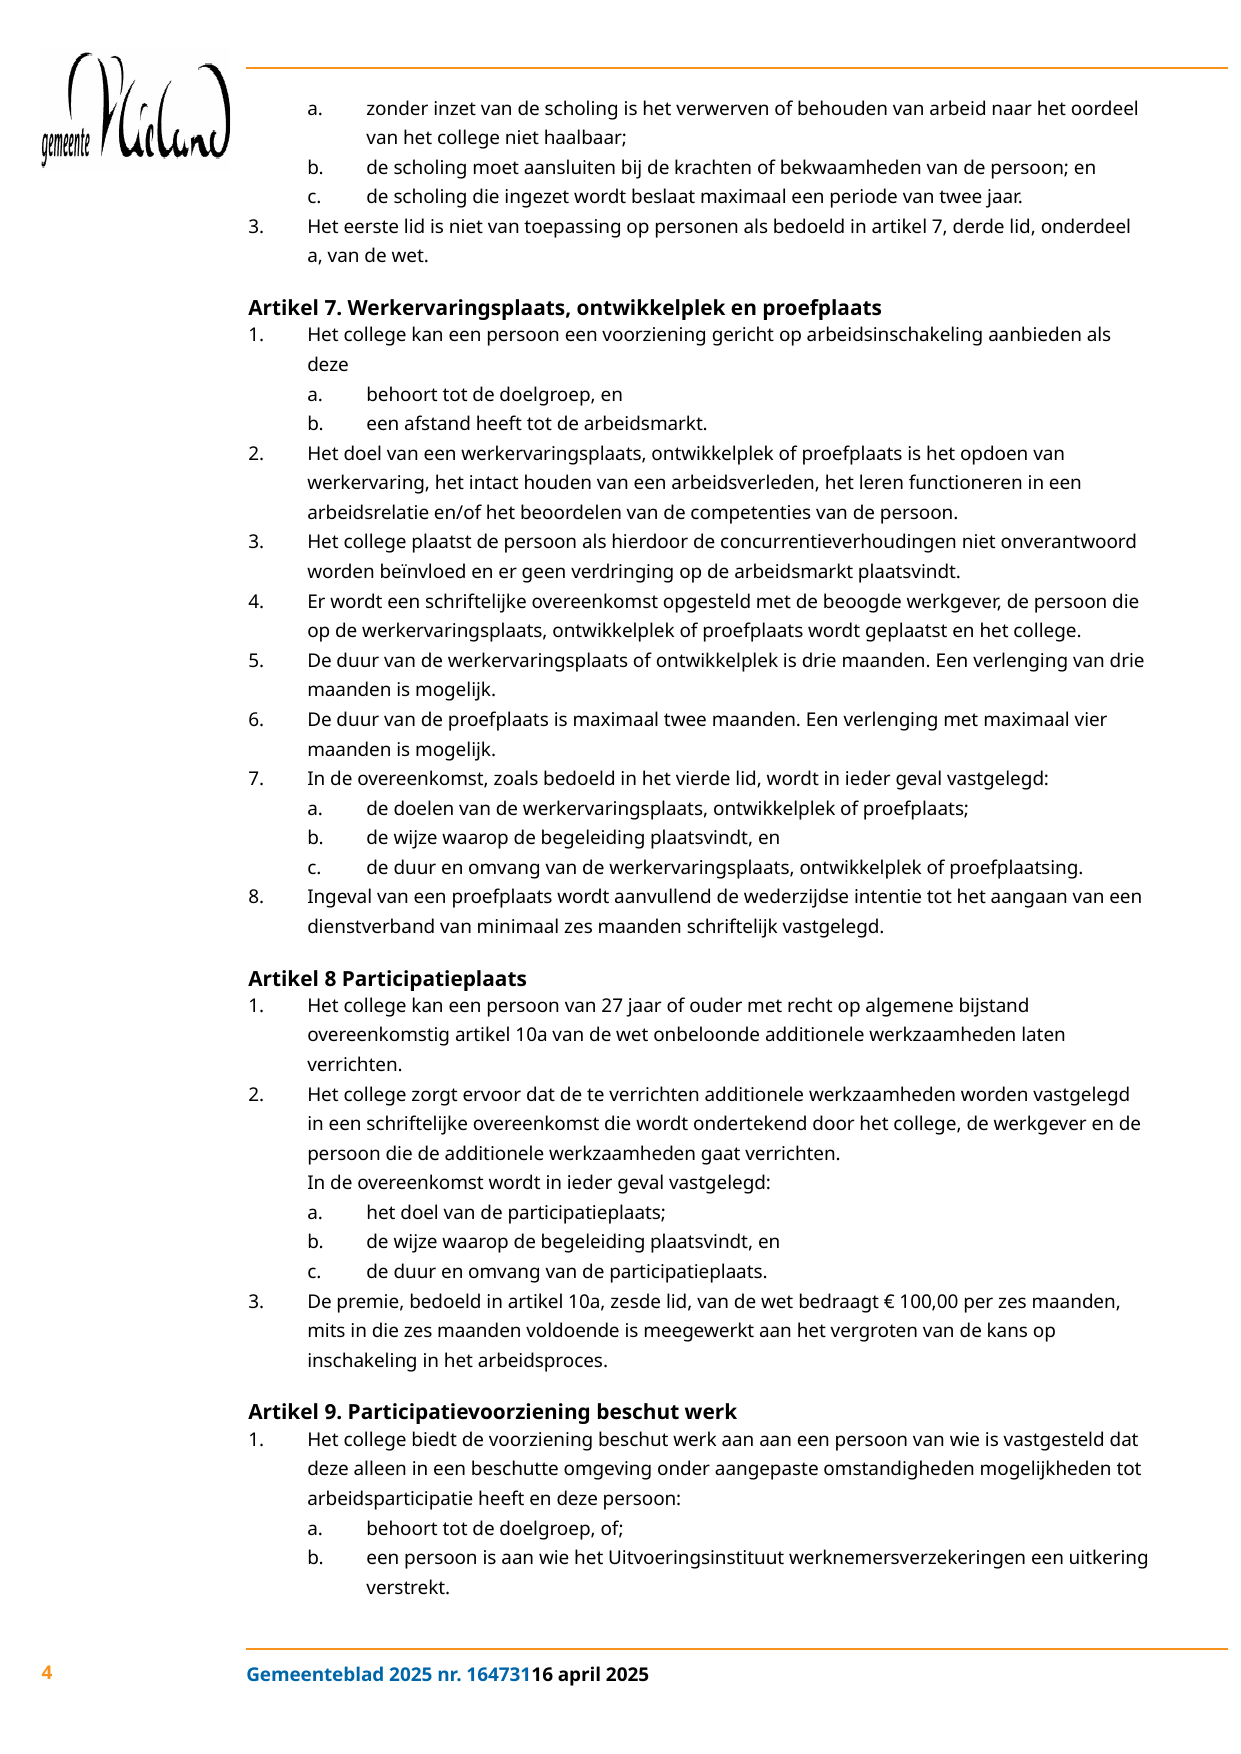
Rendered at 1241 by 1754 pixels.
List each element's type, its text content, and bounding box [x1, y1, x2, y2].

list Het college kan een persoon van 27 jaar of ouder met recht op algemene bijstand overeenkomstig artikel 10a van de wet onbeloonde additionele werkzaamheden laten verrichten. [248, 992, 1152, 1077]
text Artikel 8 Participatieplaats [248, 964, 1152, 992]
list Ingeval van een proefplaats wordt aanvullend de wederzijdse intentie tot het aangaan van een dienstverband van minimaal zes maanden schriftelijk vastgelegd. [248, 884, 1152, 939]
list Het doel van een werkervaringsplaats, ontwikkelplek of proefplaats is het opdoen van werkervaring, het intact houden van een arbeidsverleden, het leren functioneren in een arbeidsrelatie en/of het beoordelen van de competenties van de persoon. [248, 440, 1152, 525]
text Artikel 9. Participatievoorziening beschut werk [248, 1397, 1152, 1426]
list de wijze waarop de begeleiding plaatsvindt, en [307, 1229, 1152, 1254]
list Het college biedt de voorziening beschut werk aan aan een persoon van wie is vastgesteld dat deze alleen in een beschutte omgeving onder aangepaste omstandigheden mogelijkheden tot arbeidsparticipatie heeft en deze persoon: [248, 1426, 1152, 1511]
list In de overeenkomst, zoals bedoeld in het vierde lid, wordt in ieder geval vastgelegd: [248, 765, 1152, 791]
list behoort tot de doelgroep, en [307, 381, 1152, 406]
list de duur en omvang van de participatieplaats. [307, 1258, 1152, 1284]
list In de overeenkomst wordt in ieder geval vastgelegd: [248, 1169, 1152, 1195]
list de scholing die ingezet wordt beslaat maximaal een periode van twee jaar. [307, 183, 1152, 209]
picture [41, 47, 231, 172]
list een persoon is aan wie het Uitvoeringsinstituut werknemersverzekeringen een uitkering verstrekt. [307, 1544, 1152, 1599]
list de wijze waarop de begeleiding plaatsvindt, en [307, 824, 1152, 850]
list De duur van de werkervaringsplaats of ontwikkelplek is drie maanden. Een verlenging van drie maanden is mogelijk. [248, 647, 1152, 702]
list de duur en omvang van de werkervaringsplaats, ontwikkelplek of proefplaatsing. [307, 854, 1152, 880]
list Het college kan een persoon een voorziening gericht op arbeidsinschakeling aanbieden als deze [248, 322, 1152, 377]
list Er wordt een schriftelijke overeenkomst opgesteld met de beoogde werkgever, de persoon die op de werkervaringsplaats, ontwikkelplek of proefplaats wordt geplaatst en het college. [248, 588, 1152, 643]
list een afstand heeft tot de arbeidsmarkt. [307, 410, 1152, 436]
list Het eerste lid is niet van toepassing op personen als bedoeld in artikel 7, derde lid, onderdeel a, van de wet. [248, 213, 1152, 268]
text Artikel 7. Werkervaringsplaats, ontwikkelplek en proefplaats [248, 293, 1152, 322]
list zonder inzet van de scholing is het verwerven of behouden van arbeid naar het oordeel van het college niet haalbaar; [307, 95, 1152, 150]
list De premie, bedoeld in artikel 10a, zesde lid, van de wet bedraagt € 100,00 per zes maanden, mits in die zes maanden voldoende is meegewerkt aan het vergroten van de kans op inschakeling in het arbeidsproces. [248, 1288, 1152, 1373]
list het doel van de participatieplaats; [307, 1199, 1152, 1225]
list Het college zorgt ervoor dat de te verrichten additionele werkzaamheden worden vastgelegd in een schriftelijke overeenkomst die wordt ondertekend door het college, de werkgever en de persoon die de additionele werkzaamheden gaat verrichten. [248, 1081, 1152, 1166]
list behoort tot de doelgroep, of; [307, 1515, 1152, 1540]
list de doelen van de werkervaringsplaats, ontwikkelplek of proefplaats; [307, 795, 1152, 821]
list Het college plaatst de persoon als hierdoor de concurrentieverhoudingen niet onverantwoord worden beïnvloed en er geen verdringing op de arbeidsmarkt plaatsvindt. [248, 529, 1152, 584]
list de scholing moet aansluiten bij de krachten of bekwaamheden van de persoon; en [307, 154, 1152, 180]
list De duur van de proefplaats is maximaal twee maanden. Een verlenging met maximaal vier maanden is mogelijk. [248, 706, 1152, 761]
